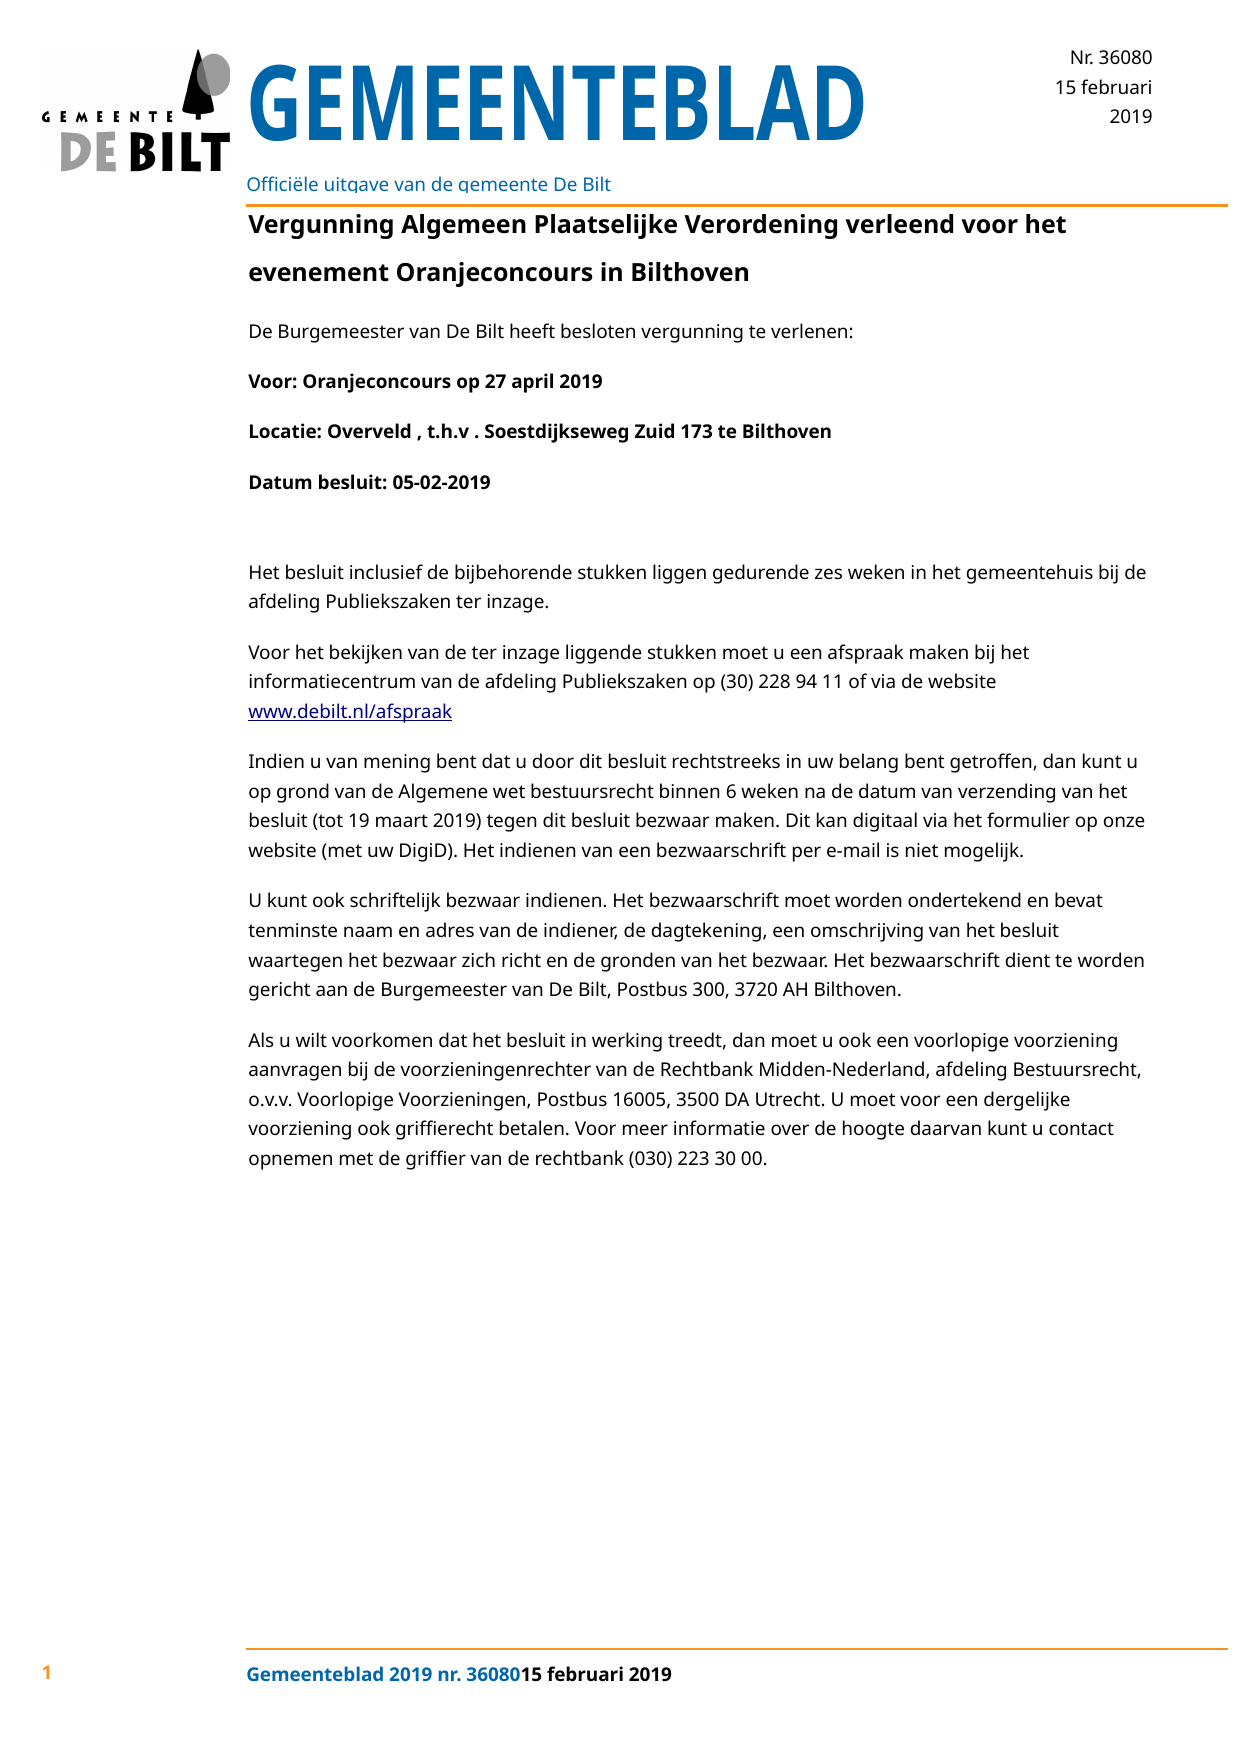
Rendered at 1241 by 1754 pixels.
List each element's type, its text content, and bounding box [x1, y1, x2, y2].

text De Burgemeester van De Bilt heeft besloten vergunning te verlenen: [248, 318, 1152, 344]
picture [41, 47, 231, 172]
text U kunt ook schriftelijk bezwaar indienen. Het bezwaarschrift moet worden ondertekend en bevat tenminste naam en adres van de indiener, de dagtekening, een omschrijving van het besluit waartegen het bezwaar zich richt en de gronden van het bezwaar. Het bezwaarschrift dient te worden gericht aan de Burgemeester van De Bilt, Postbus 300, 3720 AH Bilthoven. [248, 888, 1152, 1002]
text Vergunning Algemeen Plaatselijke Verordening verleend voor het evenement Oranjeconcours in Bilthoven [248, 207, 1152, 288]
text Indien u van mening bent dat u door dit besluit rechtstreeks in uw belang bent getroffen, dan kunt u op grond van de Algemene wet bestuursrecht binnen 6 weken na de datum van verzending van het besluit (tot 19 maart 2019) tegen dit besluit bezwaar maken. Dit kan digitaal via het formulier op onze website (met uw DigiD). Het indienen van een bezwaarschrift per e-mail is niet mogelijk. [248, 748, 1152, 863]
text Als u wilt voorkomen dat het besluit in werking treedt, dan moet u ook een voorlopige voorziening aanvragen bij de voorzieningenrechter van de Rechtbank Midden-Nederland, afdeling Bestuursrecht, o.v.v. Voorlopige Voorzieningen, Postbus 16005, 3500 DA Utrecht. U moet voor een dergelijke voorziening ook griffierecht betalen. Voor meer informatie over de hoogte daarvan kunt u contact opnemen met de griffier van de rechtbank (030) 223 30 00. [248, 1027, 1152, 1171]
text Het besluit inclusief de bijbehorende stukken liggen gedurende zes weken in het gemeentehuis bij de afdeling Publiekszaken ter inzage. [248, 559, 1152, 614]
text Voor het bekijken van de ter inzage liggende stukken moet u een afspraak maken bij het informatiecentrum van de afdeling Publiekszaken op (30) 228 94 11 of via de website www.debilt.nl/afspraak [248, 639, 1152, 724]
text Voor: Oranjeconcours op 27 april 2019 [248, 368, 1152, 394]
text Locatie: Overveld , t.h.v . Soestdijkseweg Zuid 173 te Bilthoven [248, 419, 1152, 444]
text Datum besluit: 05-02-2019 [248, 469, 1152, 495]
